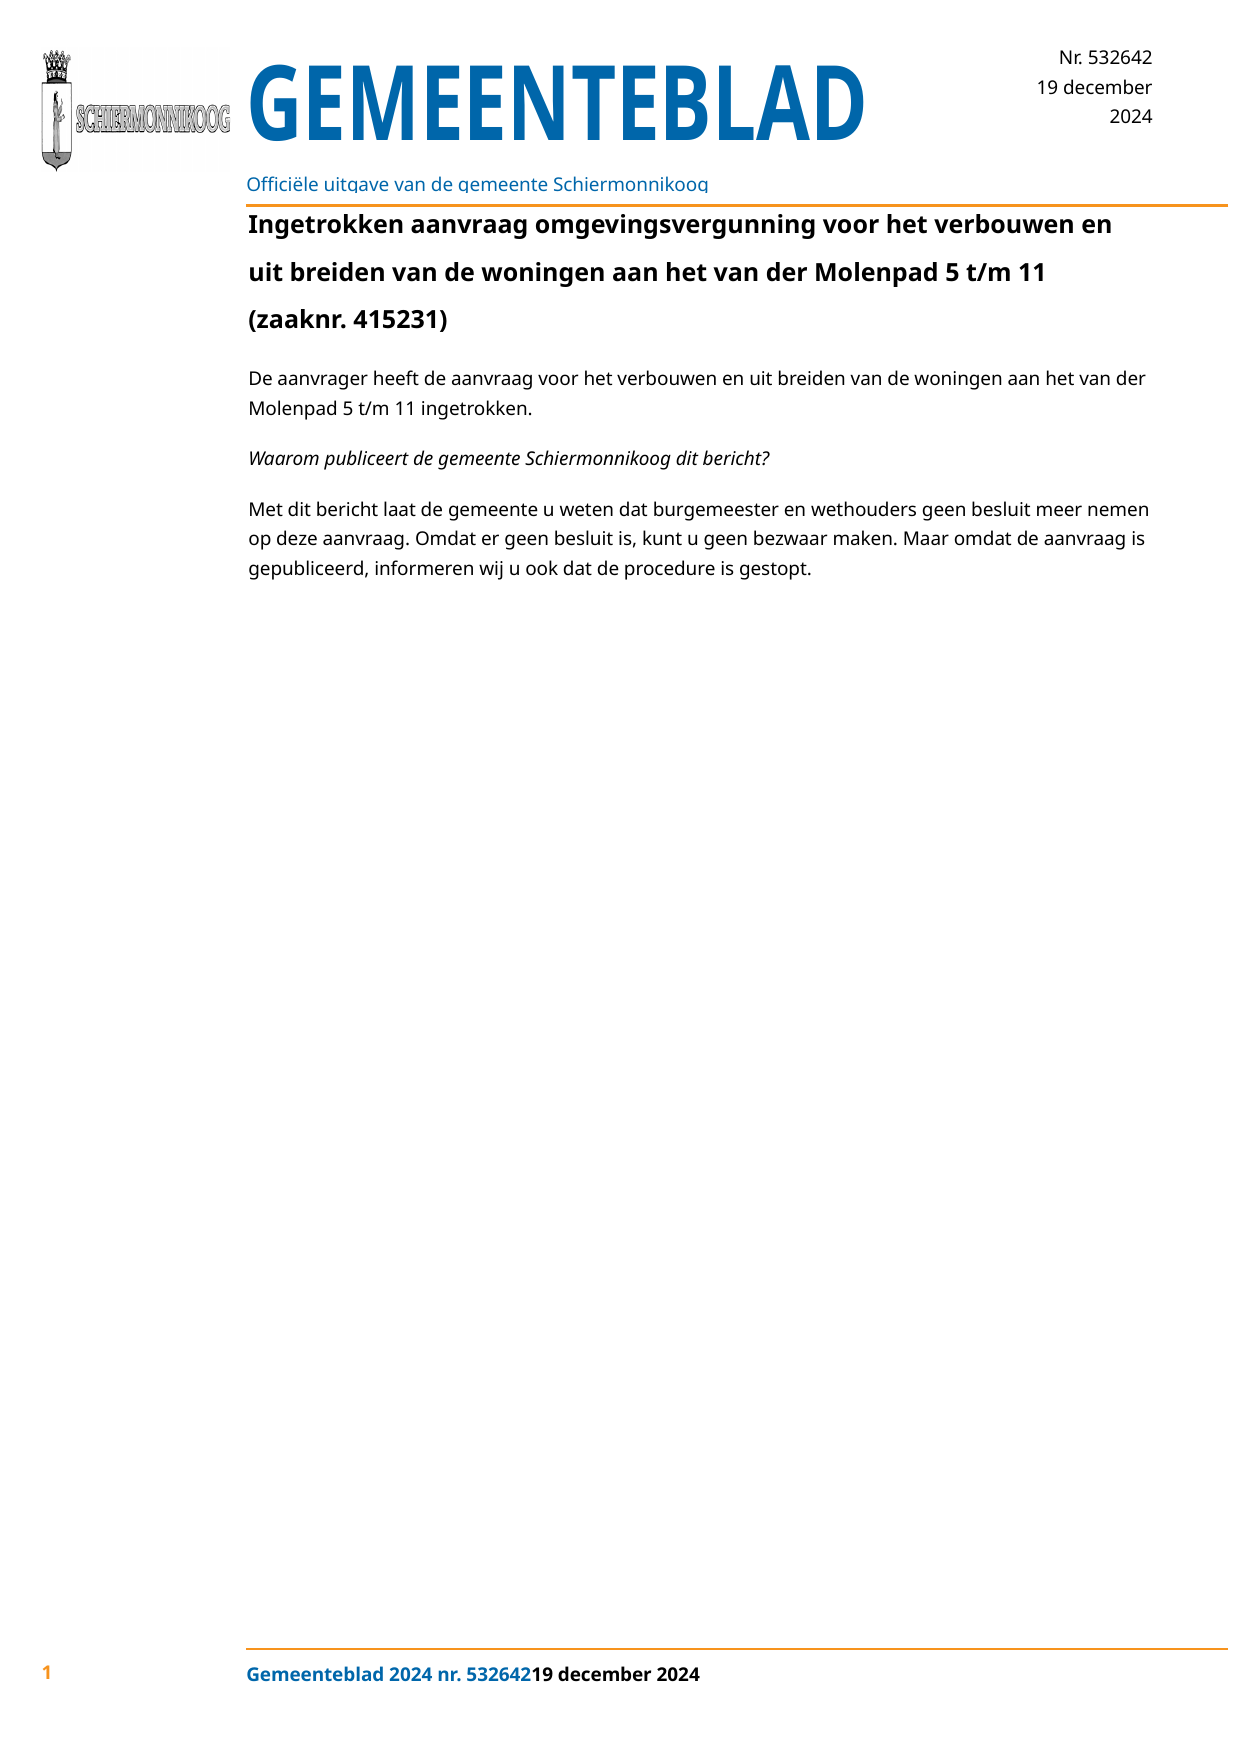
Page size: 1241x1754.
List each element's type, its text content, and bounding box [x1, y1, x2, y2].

text Met dit bericht laat de gemeente u weten dat burgemeester en wethouders geen besluit meer nemen op deze aanvraag. Omdat er geen besluit is, kunt u geen bezwaar maken. Maar omdat de aanvraag is gepubliceerd, informeren wij u ook dat de procedure is gestopt. [248, 496, 1152, 581]
text Ingetrokken aanvraag omgevingsvergunning voor het verbouwen en uit breiden van de woningen aan het van der Molenpad 5 t/m 11 (zaaknr. 415231) [248, 207, 1152, 336]
text Waarom publiceert de gemeente Schiermonnikoog dit bericht? [248, 446, 1152, 471]
picture [41, 47, 231, 172]
text De aanvrager heeft de aanvraag voor het verbouwen en uit breiden van de woningen aan het van der Molenpad 5 t/m 11 ingetrokken. [248, 366, 1152, 421]
